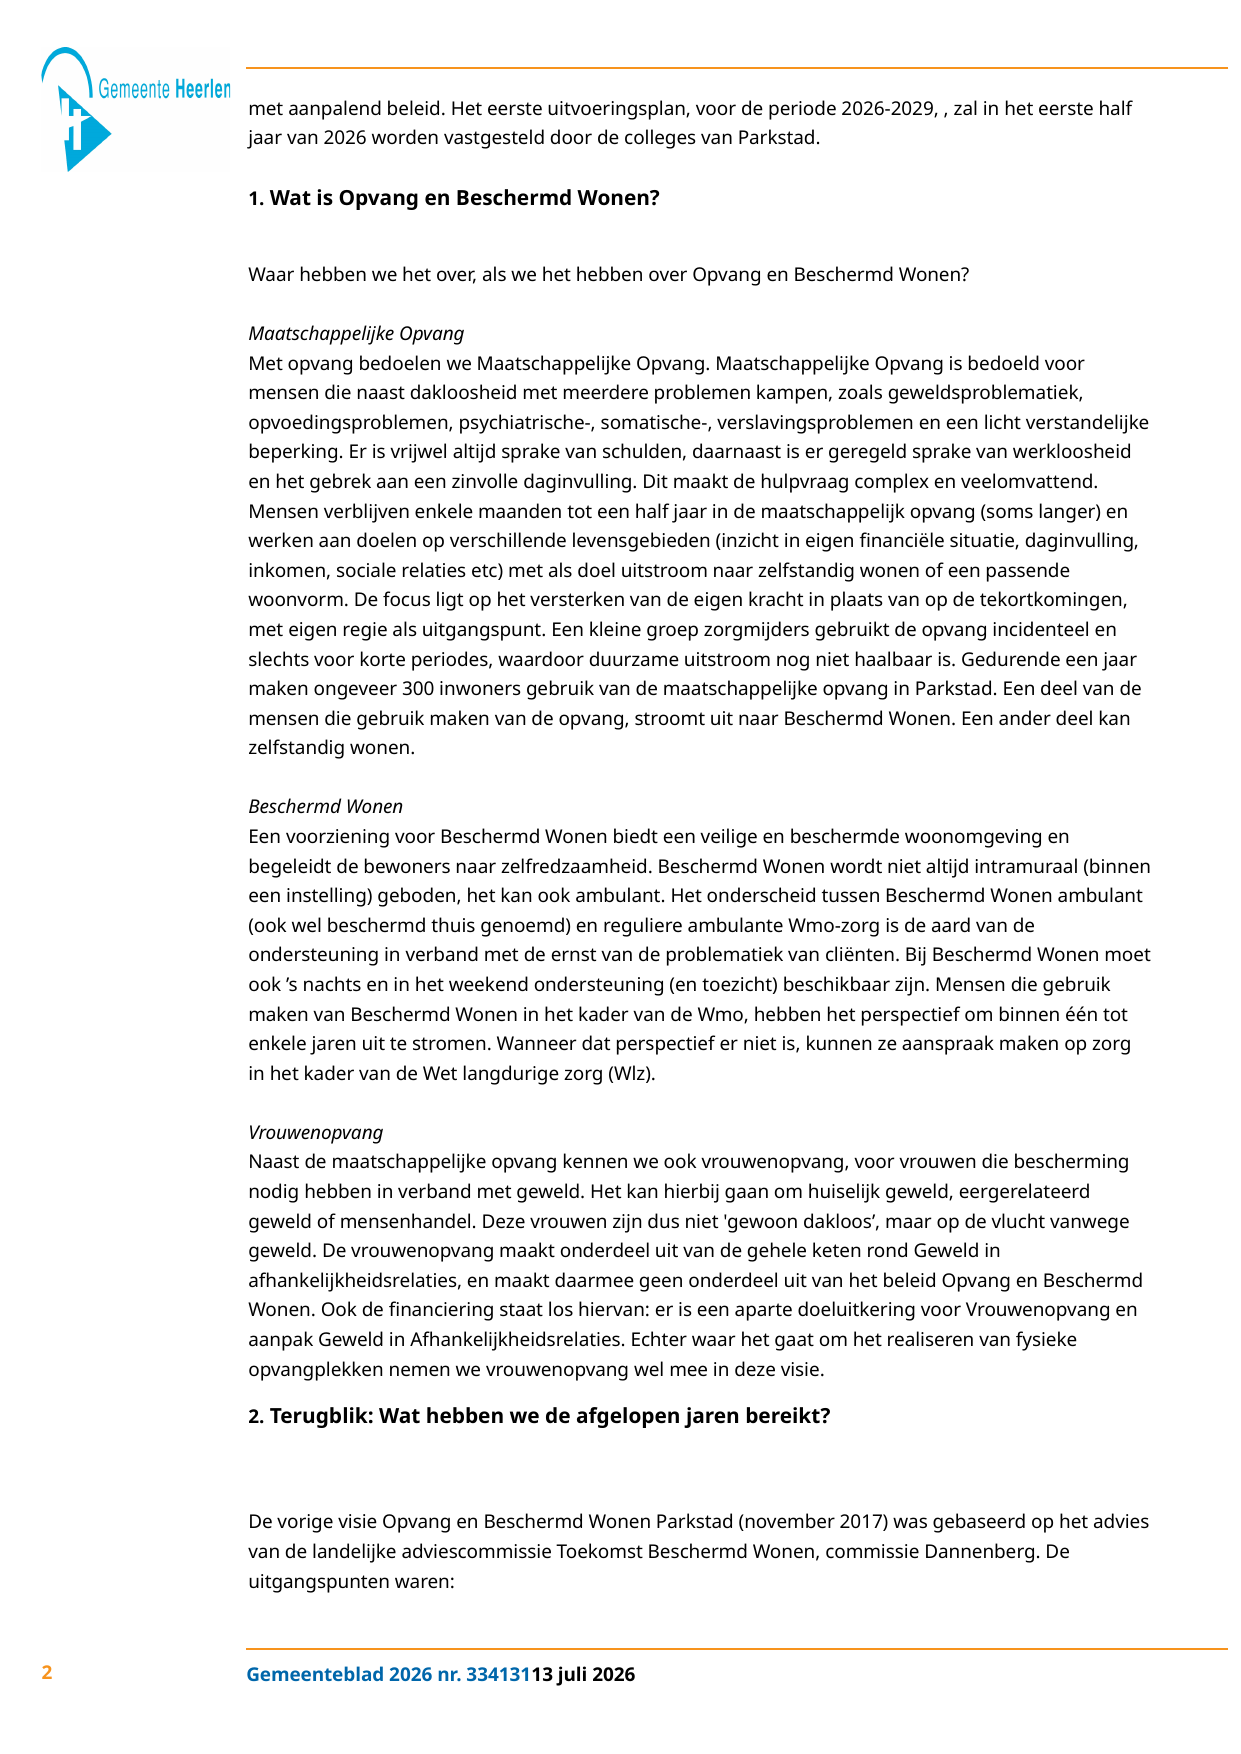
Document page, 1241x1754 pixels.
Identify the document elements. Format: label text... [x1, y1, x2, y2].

text Waar hebben we het over, als we het hebben over Opvang en Beschermd Wonen? [248, 261, 1152, 287]
text Beschermd Wonen [248, 794, 1152, 819]
text met aanpalend beleid. Het eerste uitvoeringsplan, voor de periode 2026-2029, , zal in het eerste half jaar van 2026 worden vastgesteld door de colleges van Parkstad. [248, 95, 1152, 150]
text Met opvang bedoelen we Maatschappelijke Opvang. Maatschappelijke Opvang is bedoeld voor mensen die naast dakloosheid met meerdere problemen kampen, zoals geweldsproblematiek, opvoedingsproblemen, psychiatrische-, somatische-, verslavingsproblemen en een licht verstandelijke beperking. Er is vrijwel altijd sprake van schulden, daarnaast is er geregeld sprake van werkloosheid en het gebrek aan een zinvolle daginvulling. Dit maakt de hulpvraag complex en veelomvattend. Mensen verblijven enkele maanden tot een half jaar in de maatschappelijk opvang (soms langer) en werken aan doelen op verschillende levensgebieden (inzicht in eigen financiële situatie, daginvulling, inkomen, sociale relaties etc) met als doel uitstroom naar zelfstandig wonen of een passende woonvorm. De focus ligt op het versterken van de eigen kracht in plaats van op de tekortkomingen, met eigen regie als uitgangspunt. Een kleine groep zorgmijders gebruikt de opvang incidenteel en slechts voor korte periodes, waardoor duurzame uitstroom nog niet haalbaar is. Gedurende een jaar maken ongeveer 300 inwoners gebruik van de maatschappelijke opvang in Parkstad. Een deel van de mensen die gebruik maken van de opvang, stroomt uit naar Beschermd Wonen. Een ander deel kan zelfstandig wonen. [248, 350, 1152, 760]
picture [41, 47, 59, 70]
text Naast de maatschappelijke opvang kennen we ook vrouwenopvang, voor vrouwen die bescherming nodig hebben in verband met geweld. Het kan hierbij gaan om huiselijk geweld, eergerelateerd geweld of mensenhandel. Deze vrouwen zijn dus niet 'gewoon dakloos’, maar op de vlucht vanwege geweld. De vrouwenopvang maakt onderdeel uit van de gehele keten rond Geweld in afhankelijkheidsrelaties, en maakt daarmee geen onderdeel uit van het beleid Opvang en Beschermd Wonen. Ook de financiering staat los hiervan: er is een aparte doeluitkering voor Vrouwenopvang en aanpak Geweld in Afhankelijkheidsrelaties. Echter waar het gaat om het realiseren van fysieke opvangplekken nemen we vrouwenopvang wel mee in deze visie. [248, 1149, 1152, 1382]
picture [41, 47, 231, 172]
text Maatschappelijke Opvang [248, 320, 1152, 346]
text Vrouwenopvang [248, 1119, 1152, 1145]
text De vorige visie Opvang en Beschermd Wonen Parkstad (november 2017) was gebaseerd op het advies van de landelijke adviescommissie Toekomst Beschermd Wonen, commissie Dannenberg. De uitgangspunten waren: [248, 1509, 1152, 1594]
text 1. Wat is Opvang en Beschermd Wonen? [248, 183, 1152, 212]
text 2. Terugblik: Wat hebben we de afgelopen jaren bereikt? [248, 1401, 1152, 1430]
text Een voorziening voor Beschermd Wonen biedt een veilige en beschermde woonomgeving en begeleidt de bewoners naar zelfredzaamheid. Beschermd Wonen wordt niet altijd intramuraal (binnen een instelling) geboden, het kan ook ambulant. Het onderscheid tussen Beschermd Wonen ambulant (ook wel beschermd thuis genoemd) en reguliere ambulante Wmo-zorg is de aard van de ondersteuning in verband met de ernst van de problematiek van cliënten. Bij Beschermd Wonen moet ook ’s nachts en in het weekend ondersteuning (en toezicht) beschikbaar zijn. Mensen die gebruik maken van Beschermd Wonen in het kader van de Wmo, hebben het perspectief om binnen één tot enkele jaren uit te stromen. Wanneer dat perspectief er niet is, kunnen ze aanspraak maken op zorg in het kader van de Wet langdurige zorg (Wlz). [248, 823, 1152, 1086]
